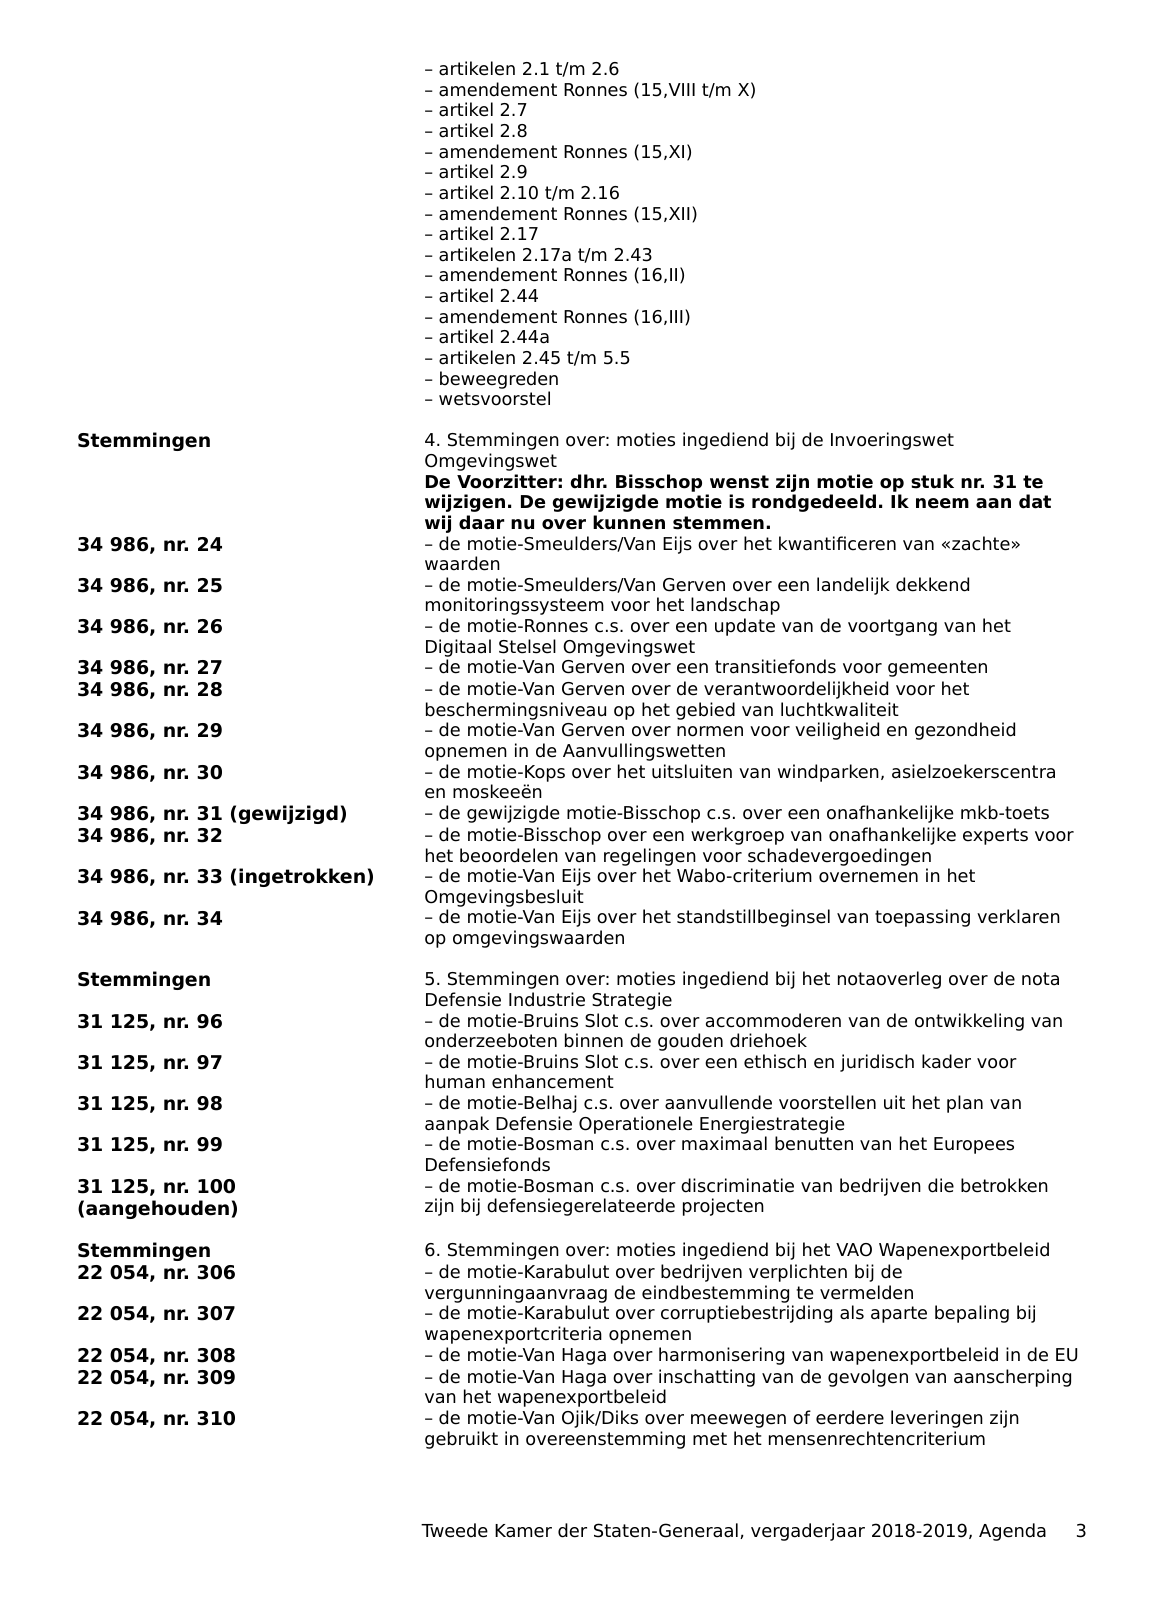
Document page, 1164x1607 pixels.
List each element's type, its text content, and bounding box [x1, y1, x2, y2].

table_cell [401, 803, 418, 825]
table_cell – artikel 2.8 [418, 121, 1087, 142]
table_cell [401, 866, 418, 907]
table_cell – artikel 2.7 [418, 100, 1087, 121]
table_cell – de motie-Van Ojik/Diks over meewegen of eerdere leveringen zijn gebruikt in overeenstemming met het mensenrechtencriterium [418, 1408, 1087, 1449]
table_cell [401, 327, 418, 348]
table_cell – artikelen 2.45 t/m 5.5 [418, 348, 1087, 368]
table_cell [77, 204, 401, 224]
table_cell 34 986, nr. 33 (ingetrokken) [77, 866, 401, 907]
table_cell [401, 908, 418, 949]
table_cell [401, 389, 418, 410]
table_cell [401, 1408, 418, 1449]
table_cell [77, 224, 401, 245]
table_cell [401, 575, 418, 616]
table_cell – artikel 2.9 [418, 162, 1087, 183]
table_cell [401, 472, 418, 533]
table_cell [401, 142, 418, 162]
table_cell 22 054, nr. 306 [77, 1262, 401, 1303]
table_cell – de motie-Smeulders/Van Gerven over een landelijk dekkend monitoringssysteem voor het landschap [418, 575, 1087, 616]
table_cell [418, 1449, 1087, 1470]
table_cell – wetsvoorstel [418, 389, 1087, 410]
table_cell 31 125, nr. 96 [77, 1011, 401, 1052]
table_cell [401, 762, 418, 803]
table_cell – de motie-Bisschop over een werkgroep van onafhankelijke experts voor het beoordelen van regelingen voor schadevergoedingen [418, 825, 1087, 866]
table_cell – artikel 2.10 t/m 2.16 [418, 183, 1087, 203]
table_cell 34 986, nr. 26 [77, 616, 401, 657]
table_cell 34 986, nr. 34 [77, 908, 401, 949]
table_cell [401, 1367, 418, 1408]
table_cell – de motie-Ronnes c.s. over een update van de voortgang van het Digitaal Stelsel Omgevingswet [418, 616, 1087, 657]
table_cell – de motie-Van Haga over inschatting van de gevolgen van aanscherping van het wapenexportbeleid [418, 1367, 1087, 1408]
table_cell [401, 1011, 418, 1052]
table_cell – de motie-Belhaj c.s. over aanvullende voorstellen uit het plan van aanpak Defensie Operationele Energiestrategie [418, 1093, 1087, 1134]
table_cell [401, 100, 418, 121]
table_cell – amendement Ronnes (15,XI) [418, 142, 1087, 162]
table_cell [401, 348, 418, 368]
table_cell 34 986, nr. 29 [77, 720, 401, 762]
table_cell – de motie-Van Gerven over een transitiefonds voor gemeenten [418, 657, 1087, 679]
table_cell [401, 657, 418, 679]
table_cell [77, 1220, 401, 1240]
table_cell – artikelen 2.17a t/m 2.43 [418, 245, 1087, 265]
table_cell [401, 679, 418, 720]
table_cell [401, 534, 418, 575]
table_cell [77, 1449, 401, 1470]
table_cell – de motie-Smeulders/Van Eijs over het kwantificeren van «zachte» waarden [418, 534, 1087, 575]
table_cell – artikelen 2.1 t/m 2.6 [418, 59, 1087, 80]
table_cell – de motie-Bosman c.s. over maximaal benutten van het Europees Defensiefonds [418, 1134, 1087, 1176]
table_cell [401, 720, 418, 762]
table_cell [401, 121, 418, 142]
table_cell [77, 142, 401, 162]
table_cell [77, 121, 401, 142]
table_cell [77, 389, 401, 410]
table_cell [401, 1093, 418, 1134]
table_cell [401, 286, 418, 307]
table_cell [77, 162, 401, 183]
table_cell [401, 204, 418, 224]
table_cell Stemmingen [77, 969, 401, 1011]
table_cell [418, 1220, 1087, 1240]
table_cell 22 054, nr. 308 [77, 1345, 401, 1367]
table_cell [77, 369, 401, 389]
table_cell [77, 307, 401, 327]
table_cell [77, 410, 401, 430]
table_cell – de gewijzigde motie-Bisschop c.s. over een onafhankelijke mkb-toets [418, 803, 1087, 825]
table_cell [401, 1134, 418, 1176]
table_cell [77, 472, 401, 533]
table_cell Stemmingen [77, 430, 401, 472]
table_cell [401, 1449, 418, 1470]
table_cell [401, 1345, 418, 1367]
table_cell [401, 245, 418, 265]
table_cell 34 986, nr. 25 [77, 575, 401, 616]
table_cell 4. Stemmingen over: moties ingediend bij de Invoeringswet Omgevingswet [418, 430, 1087, 472]
table_cell [401, 825, 418, 866]
table_cell [401, 80, 418, 100]
table_cell [401, 1262, 418, 1303]
table_cell [401, 969, 418, 1011]
table_cell [401, 369, 418, 389]
table_cell [77, 100, 401, 121]
table_cell 34 986, nr. 30 [77, 762, 401, 803]
table_cell Stemmingen [77, 1240, 401, 1262]
table_cell [77, 949, 401, 969]
table_cell [77, 183, 401, 203]
table_cell – de motie-Van Haga over harmonisering van wapenexportbeleid in de EU [418, 1345, 1087, 1367]
table_cell – de motie-Van Eijs over het Wabo-criterium overnemen in het Omgevingsbesluit [418, 866, 1087, 907]
table_cell 34 986, nr. 32 [77, 825, 401, 866]
table_cell [401, 1052, 418, 1093]
table_cell [401, 949, 418, 969]
table_cell [401, 1303, 418, 1344]
table_cell – de motie-Karabulut over bedrijven verplichten bij de vergunningaanvraag de eindbestemming te vermelden [418, 1262, 1087, 1303]
table_cell 34 986, nr. 27 [77, 657, 401, 679]
table_cell [401, 224, 418, 245]
table_cell – de motie-Bruins Slot c.s. over een ethisch en juridisch kader voor human enhancement [418, 1052, 1087, 1093]
table_cell [77, 348, 401, 368]
table_cell – amendement Ronnes (15,VIII t/m X) [418, 80, 1087, 100]
table_cell [401, 183, 418, 203]
table_cell 34 986, nr. 31 (gewijzigd) [77, 803, 401, 825]
table_cell [401, 59, 418, 80]
table_cell – artikel 2.17 [418, 224, 1087, 245]
table_cell [401, 162, 418, 183]
table_cell [77, 59, 401, 80]
table_cell – de motie-Karabulut over corruptiebestrijding als aparte bepaling bij wapenexportcriteria opnemen [418, 1303, 1087, 1344]
table_cell 22 054, nr. 310 [77, 1408, 401, 1449]
table_cell – amendement Ronnes (16,III) [418, 307, 1087, 327]
table_cell – de motie-Kops over het uitsluiten van windparken, asielzoekerscentra en moskeeën [418, 762, 1087, 803]
table_cell [418, 949, 1087, 969]
table_cell 31 125, nr. 100 (aangehouden) [77, 1176, 401, 1219]
table_cell 22 054, nr. 307 [77, 1303, 401, 1344]
table_cell – amendement Ronnes (15,XII) [418, 204, 1087, 224]
table_cell 31 125, nr. 97 [77, 1052, 401, 1093]
table_cell – artikel 2.44 [418, 286, 1087, 307]
table_cell – de motie-Van Gerven over normen voor veiligheid en gezondheid opnemen in de Aanvullingswetten [418, 720, 1087, 762]
table_cell 6. Stemmingen over: moties ingediend bij het VAO Wapenexportbeleid [418, 1240, 1087, 1262]
table_cell [418, 410, 1087, 430]
table_cell – de motie-Bruins Slot c.s. over accommoderen van de ontwikkeling van onderzeeboten binnen de gouden driehoek [418, 1011, 1087, 1052]
table_cell 5. Stemmingen over: moties ingediend bij het notaoverleg over de nota Defensie Industrie Strategie [418, 969, 1087, 1011]
table_cell – de motie-Van Gerven over de verantwoordelijkheid voor het beschermingsniveau op het gebied van luchtkwaliteit [418, 679, 1087, 720]
table_cell [77, 265, 401, 286]
table_cell De Voorzitter: dhr. Bisschop wenst zijn motie op stuk nr. 31 te wijzigen. De gewijzigde motie is rondgedeeld. Ik neem aan dat wij daar nu over kunnen stemmen. [418, 472, 1087, 533]
table_cell – beweegreden [418, 369, 1087, 389]
table_cell 34 986, nr. 28 [77, 679, 401, 720]
table_cell 22 054, nr. 309 [77, 1367, 401, 1408]
table_cell [401, 430, 418, 472]
table_cell – de motie-Bosman c.s. over discriminatie van bedrijven die betrokken zijn bij defensiegerelateerde projecten [418, 1176, 1087, 1219]
table_cell – de motie-Van Eijs over het standstillbeginsel van toepassing verklaren op omgevingswaarden [418, 908, 1087, 949]
table_cell 34 986, nr. 24 [77, 534, 401, 575]
table_cell [401, 1176, 418, 1219]
table_cell [401, 265, 418, 286]
table_cell – artikel 2.44a [418, 327, 1087, 348]
table_cell – amendement Ronnes (16,II) [418, 265, 1087, 286]
table_cell [77, 80, 401, 100]
table_cell [401, 307, 418, 327]
table_cell [77, 245, 401, 265]
table_cell [401, 1220, 418, 1240]
table_cell [401, 1240, 418, 1262]
table_cell [401, 410, 418, 430]
table_cell 31 125, nr. 98 [77, 1093, 401, 1134]
table_cell 31 125, nr. 99 [77, 1134, 401, 1176]
table_cell [77, 286, 401, 307]
table_cell [77, 327, 401, 348]
table_cell [401, 616, 418, 657]
